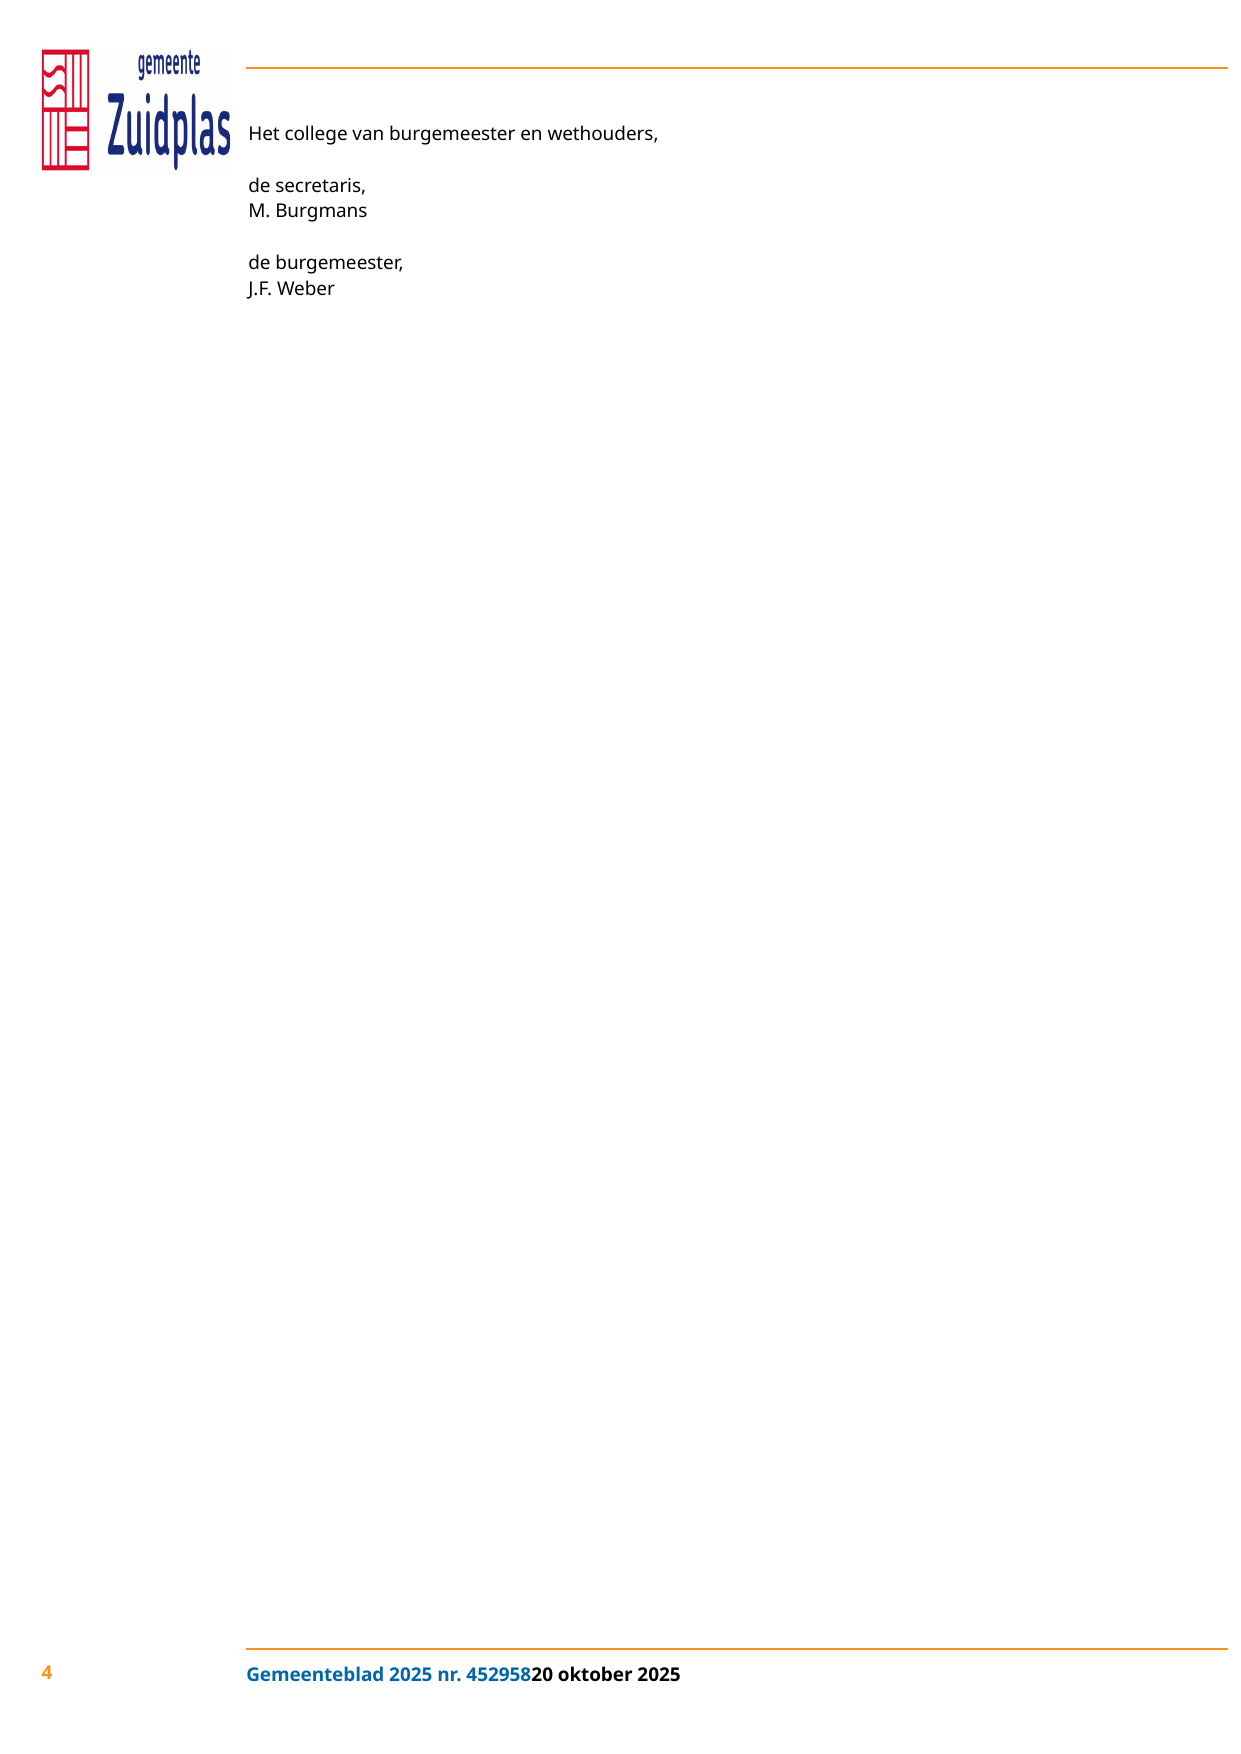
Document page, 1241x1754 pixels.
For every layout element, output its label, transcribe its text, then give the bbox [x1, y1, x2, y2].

text de burgemeester, [248, 249, 1152, 275]
picture [41, 47, 231, 172]
text de secretaris, [248, 172, 1152, 198]
text Het college van burgemeester en wethouders, [248, 121, 1152, 146]
text M. Burgmans [248, 198, 1152, 223]
text J.F. Weber [248, 275, 1152, 301]
